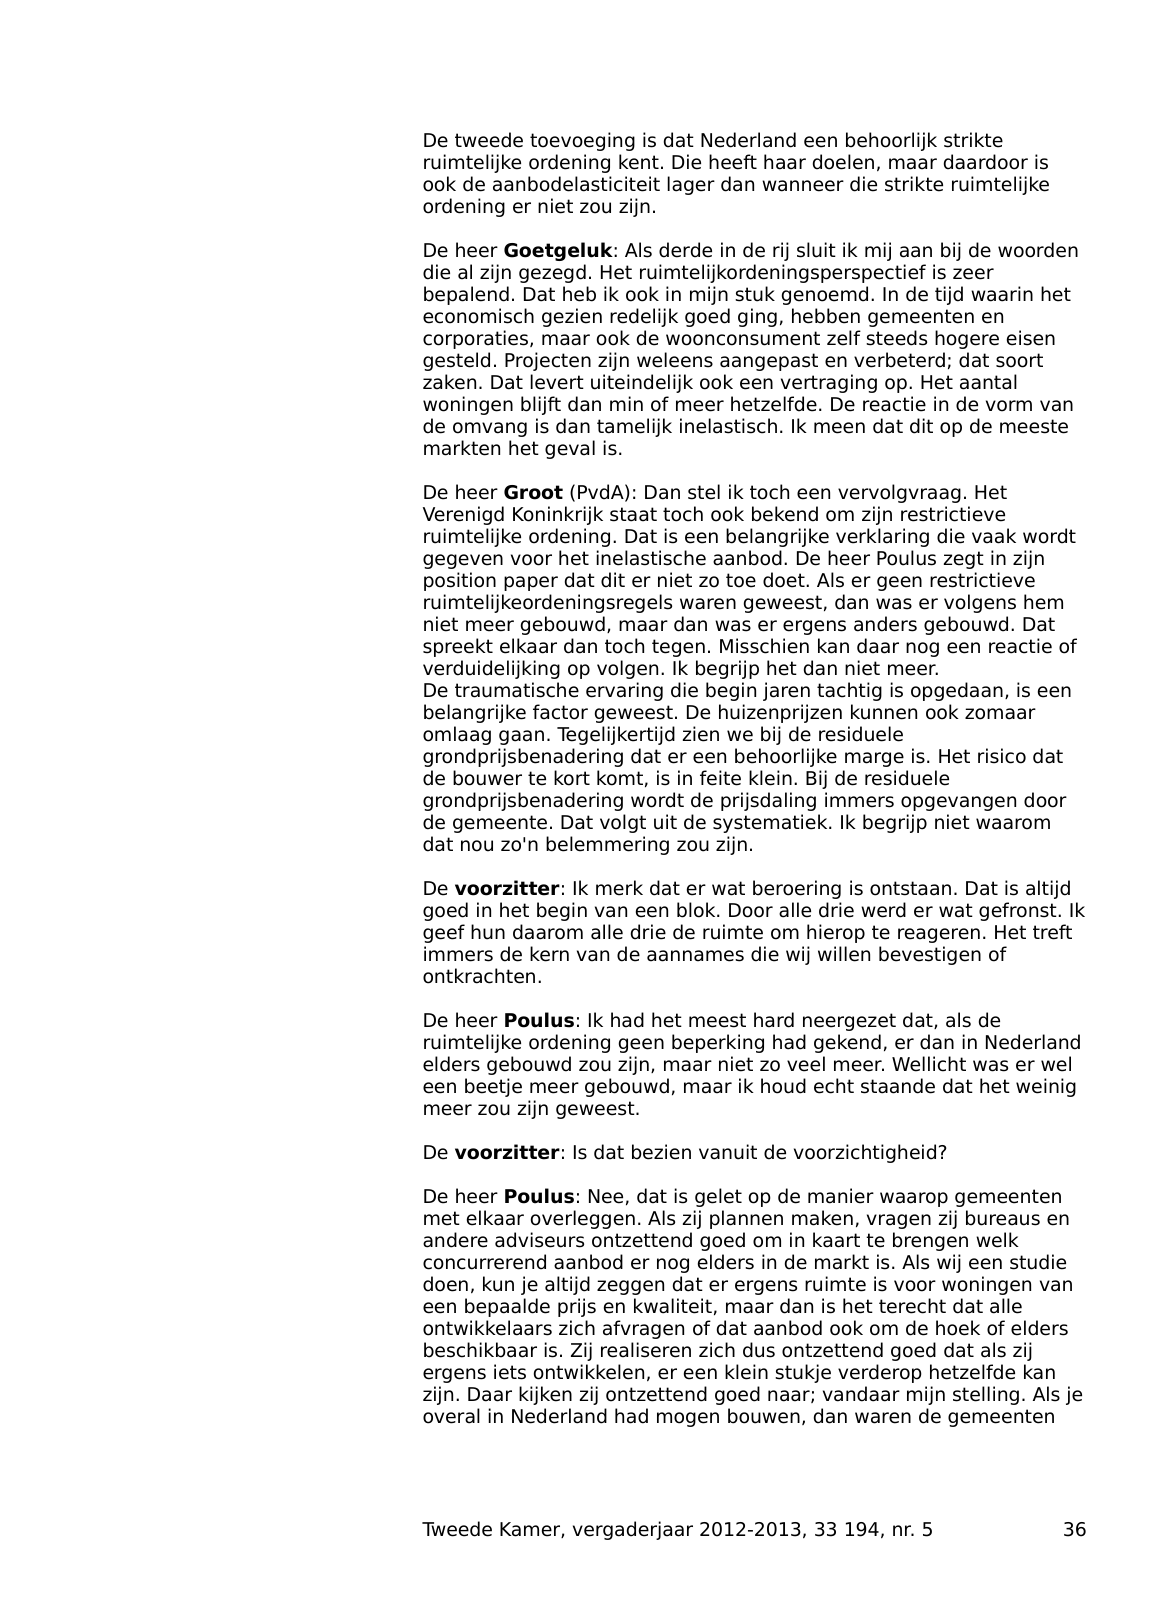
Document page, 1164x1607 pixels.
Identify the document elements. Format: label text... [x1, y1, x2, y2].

text De traumatische ervaring die begin jaren tachtig is opgedaan, is een belangrijke factor geweest. De huizenprijzen kunnen ook zomaar omlaag gaan. Tegelijkertijd zien we bij de residuele grondprijsbenadering dat er een behoorlijke marge is. Het risico dat de bouwer te kort komt, is in feite klein. Bij de residuele grondprijsbenadering wordt de prijsdaling immers opgevangen door de gemeente. Dat volgt uit de systematiek. Ik begrijp niet waarom dat nou zo'n belemmering zou zijn. [422, 680, 1087, 856]
text De heer Groot (PvdA): Dan stel ik toch een vervolgvraag. Het Verenigd Koninkrijk staat toch ook bekend om zijn restrictieve ruimtelijke ordening. Dat is een belangrijke verklaring die vaak wordt gegeven voor het inelastische aanbod. De heer Poulus zegt in zijn position paper dat dit er niet zo toe doet. Als er geen restrictieve ruimtelijkeordeningsregels waren geweest, dan was er volgens hem niet meer gebouwd, maar dan was er ergens anders gebouwd. Dat spreekt elkaar dan toch tegen. Misschien kan daar nog een reactie of verduidelijking op volgen. Ik begrijp het dan niet meer. [422, 482, 1087, 680]
text De heer Poulus: Nee, dat is gelet op de manier waarop gemeenten met elkaar overleggen. Als zij plannen maken, vragen zij bureaus en andere adviseurs ontzettend goed om in kaart te brengen welk concurrerend aanbod er nog elders in de markt is. Als wij een studie doen, kun je altijd zeggen dat er ergens ruimte is voor woningen van een bepaalde prijs en kwaliteit, maar dan is het terecht dat alle ontwikkelaars zich afvragen of dat aanbod ook om de hoek of elders beschikbaar is. Zij realiseren zich dus ontzettend goed dat als zij ergens iets ontwikkelen, er een klein stukje verderop hetzelfde kan zijn. Daar kijken zij ontzettend goed naar; vandaar mijn stelling. Als je overal in Nederland had mogen bouwen, dan waren de gemeenten [422, 1186, 1087, 1428]
text De voorzitter: Is dat bezien vanuit de voorzichtigheid? [422, 1142, 1087, 1164]
text De voorzitter: Ik merk dat er wat beroering is ontstaan. Dat is altijd goed in het begin van een blok. Door alle drie werd er wat gefronst. Ik geef hun daarom alle drie de ruimte om hierop te reageren. Het treft immers de kern van de aannames die wij willen bevestigen of ontkrachten. [422, 878, 1087, 988]
text De heer Goetgeluk: Als derde in de rij sluit ik mij aan bij de woorden die al zijn gezegd. Het ruimtelijkordeningsperspectief is zeer bepalend. Dat heb ik ook in mijn stuk genoemd. In de tijd waarin het economisch gezien redelijk goed ging, hebben gemeenten en corporaties, maar ook de woonconsument zelf steeds hogere eisen gesteld. Projecten zijn weleens aangepast en verbeterd; dat soort zaken. Dat levert uiteindelijk ook een vertraging op. Het aantal woningen blijft dan min of meer hetzelfde. De reactie in de vorm van de omvang is dan tamelijk inelastisch. Ik meen dat dit op de meeste markten het geval is. [422, 240, 1087, 460]
text De tweede toevoeging is dat Nederland een behoorlijk strikte ruimtelijke ordening kent. Die heeft haar doelen, maar daardoor is ook de aanbodelasticiteit lager dan wanneer die strikte ruimtelijke ordening er niet zou zijn. [422, 130, 1087, 218]
text De heer Poulus: Ik had het meest hard neergezet dat, als de ruimtelijke ordening geen beperking had gekend, er dan in Nederland elders gebouwd zou zijn, maar niet zo veel meer. Wellicht was er wel een beetje meer gebouwd, maar ik houd echt staande dat het weinig meer zou zijn geweest. [422, 1010, 1087, 1120]
